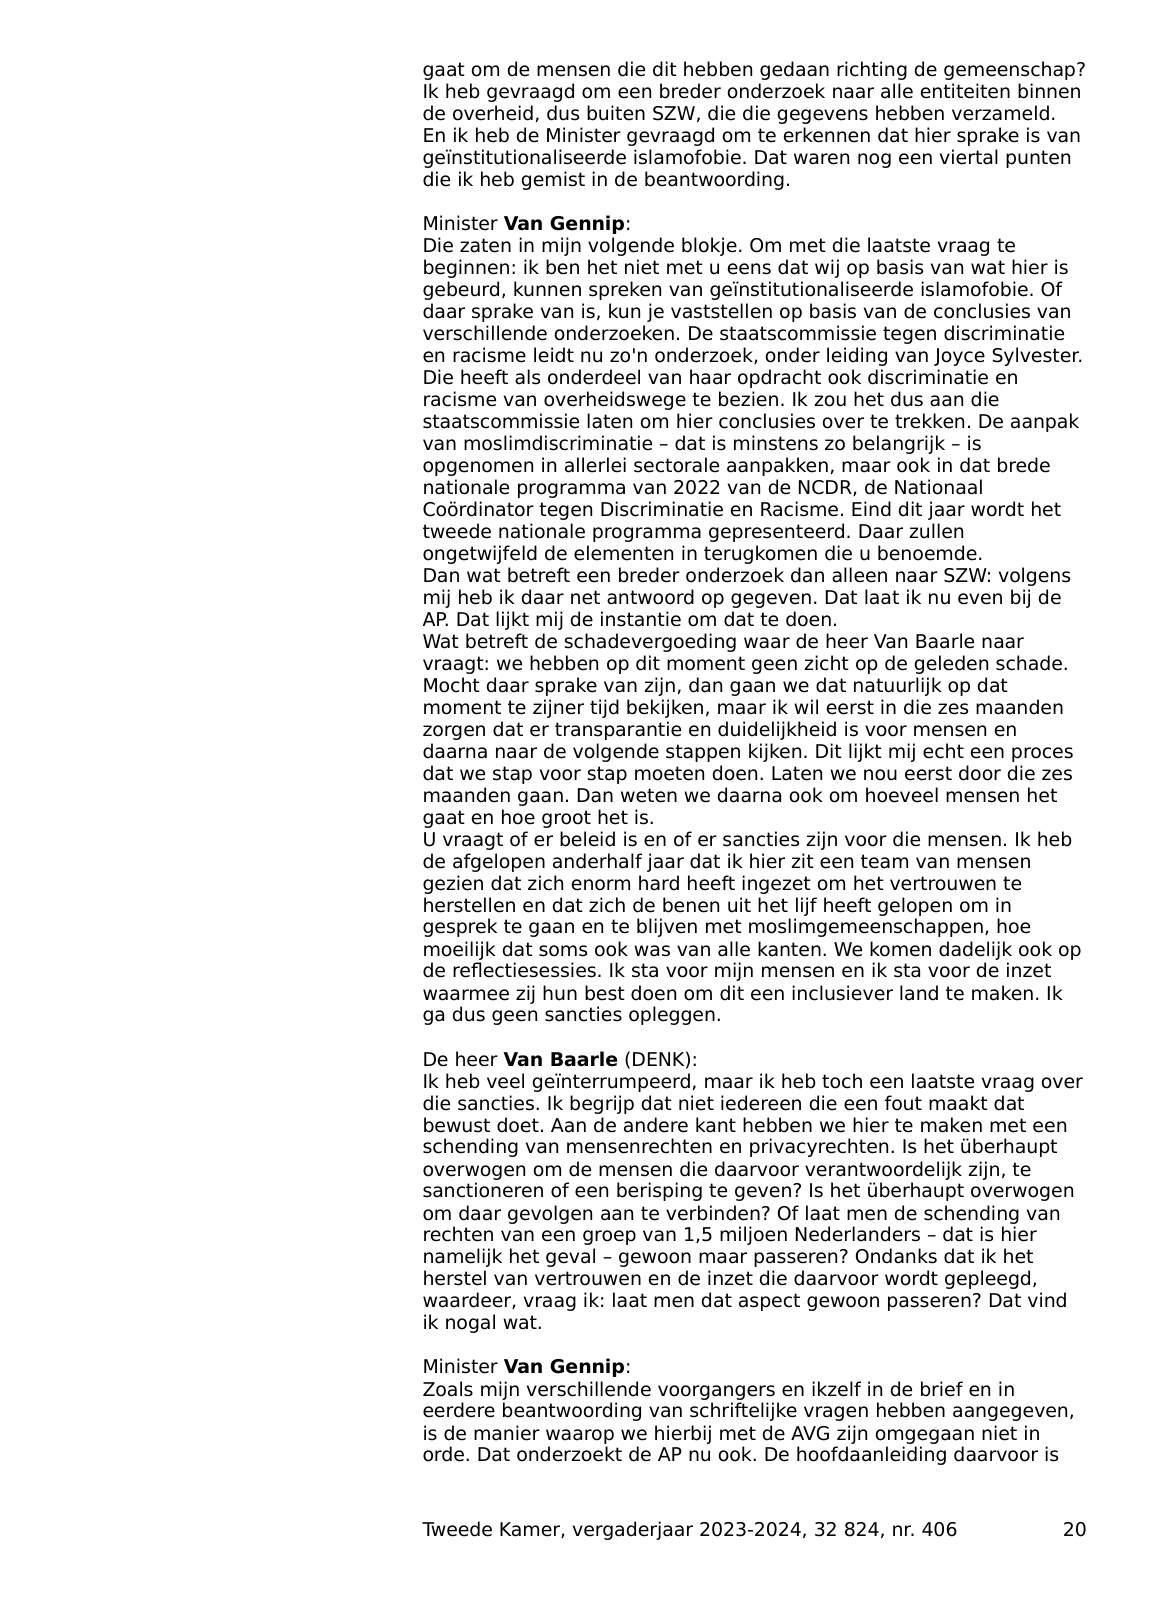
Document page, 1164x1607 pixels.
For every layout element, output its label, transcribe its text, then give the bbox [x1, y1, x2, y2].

text Die zaten in mijn volgende blokje. Om met die laatste vraag te beginnen: ik ben het niet met u eens dat wij op basis van wat hier is gebeurd, kunnen spreken van geïnstitutionaliseerde islamofobie. Of daar sprake van is, kun je vaststellen op basis van de conclusies van verschillende onderzoeken. De staatscommissie tegen discriminatie en racisme leidt nu zo'n onderzoek, onder leiding van Joyce Sylvester. Die heeft als onderdeel van haar opdracht ook discriminatie en racisme van overheidswege te bezien. Ik zou het dus aan die staatscommissie laten om hier conclusies over te trekken. De aanpak van moslimdiscriminatie – dat is minstens zo belangrijk – is opgenomen in allerlei sectorale aanpakken, maar ook in dat brede nationale programma van 2022 van de NCDR, de Nationaal Coördinator tegen Discriminatie en Racisme. Eind dit jaar wordt het tweede nationale programma gepresenteerd. Daar zullen ongetwijfeld de elementen in terugkomen die u benoemde. [422, 235, 1087, 565]
text Ik heb veel geïnterrumpeerd, maar ik heb toch een laatste vraag over die sancties. Ik begrijp dat niet iedereen die een fout maakt dat bewust doet. Aan de andere kant hebben we hier te maken met een schending van mensenrechten en privacyrechten. Is het überhaupt overwogen om de mensen die daarvoor verantwoordelijk zijn, te sanctioneren of een berisping te geven? Is het überhaupt overwogen om daar gevolgen aan te verbinden? Of laat men de schending van rechten van een groep van 1,5 miljoen Nederlanders – dat is hier namelijk het geval – gewoon maar passeren? Ondanks dat ik het herstel van vertrouwen en de inzet die daarvoor wordt gepleegd, waardeer, vraag ik: laat men dat aspect gewoon passeren? Dat vind ik nogal wat. [422, 1071, 1087, 1334]
text gaat om de mensen die dit hebben gedaan richting de gemeenschap? Ik heb gevraagd om een breder onderzoek naar alle entiteiten binnen de overheid, dus buiten SZW, die die gegevens hebben verzameld. En ik heb de Minister gevraagd om te erkennen dat hier sprake is van geïnstitutionaliseerde islamofobie. Dat waren nog een viertal punten die ik heb gemist in de beantwoording. [422, 59, 1087, 191]
text U vraagt of er beleid is en of er sancties zijn voor die mensen. Ik heb de afgelopen anderhalf jaar dat ik hier zit een team van mensen gezien dat zich enorm hard heeft ingezet om het vertrouwen te herstellen en dat zich de benen uit het lijf heeft gelopen om in gesprek te gaan en te blijven met moslimgemeenschappen, hoe moeilijk dat soms ook was van alle kanten. We komen dadelijk ook op de reflectiesessies. Ik sta voor mijn mensen en ik sta voor de inzet waarmee zij hun best doen om dit een inclusiever land te maken. Ik ga dus geen sancties opleggen. [422, 828, 1087, 1026]
text Dan wat betreft een breder onderzoek dan alleen naar SZW: volgens mij heb ik daar net antwoord op gegeven. Dat laat ik nu even bij de AP. Dat lijkt mij de instantie om dat te doen. [422, 565, 1087, 631]
text De heer Van Baarle (DENK): [422, 1048, 1087, 1071]
text Minister Van Gennip: [422, 213, 1087, 235]
text Wat betreft de schadevergoeding waar de heer Van Baarle naar vraagt: we hebben op dit moment geen zicht op de geleden schade. Mocht daar sprake van zijn, dan gaan we dat natuurlijk op dat moment te zijner tijd bekijken, maar ik wil eerst in die zes maanden zorgen dat er transparantie en duidelijkheid is voor mensen en daarna naar de volgende stappen kijken. Dit lijkt mij echt een proces dat we stap voor stap moeten doen. Laten we nou eerst door die zes maanden gaan. Dan weten we daarna ook om hoeveel mensen het gaat en hoe groot het is. [422, 631, 1087, 828]
text Zoals mijn verschillende voorgangers en ikzelf in de brief en in eerdere beantwoording van schriftelijke vragen hebben aangegeven, is de manier waarop we hierbij met de AVG zijn omgegaan niet in orde. Dat onderzoekt de AP nu ook. De hoofdaanleiding daarvoor is [422, 1378, 1087, 1466]
text Minister Van Gennip: [422, 1356, 1087, 1378]
